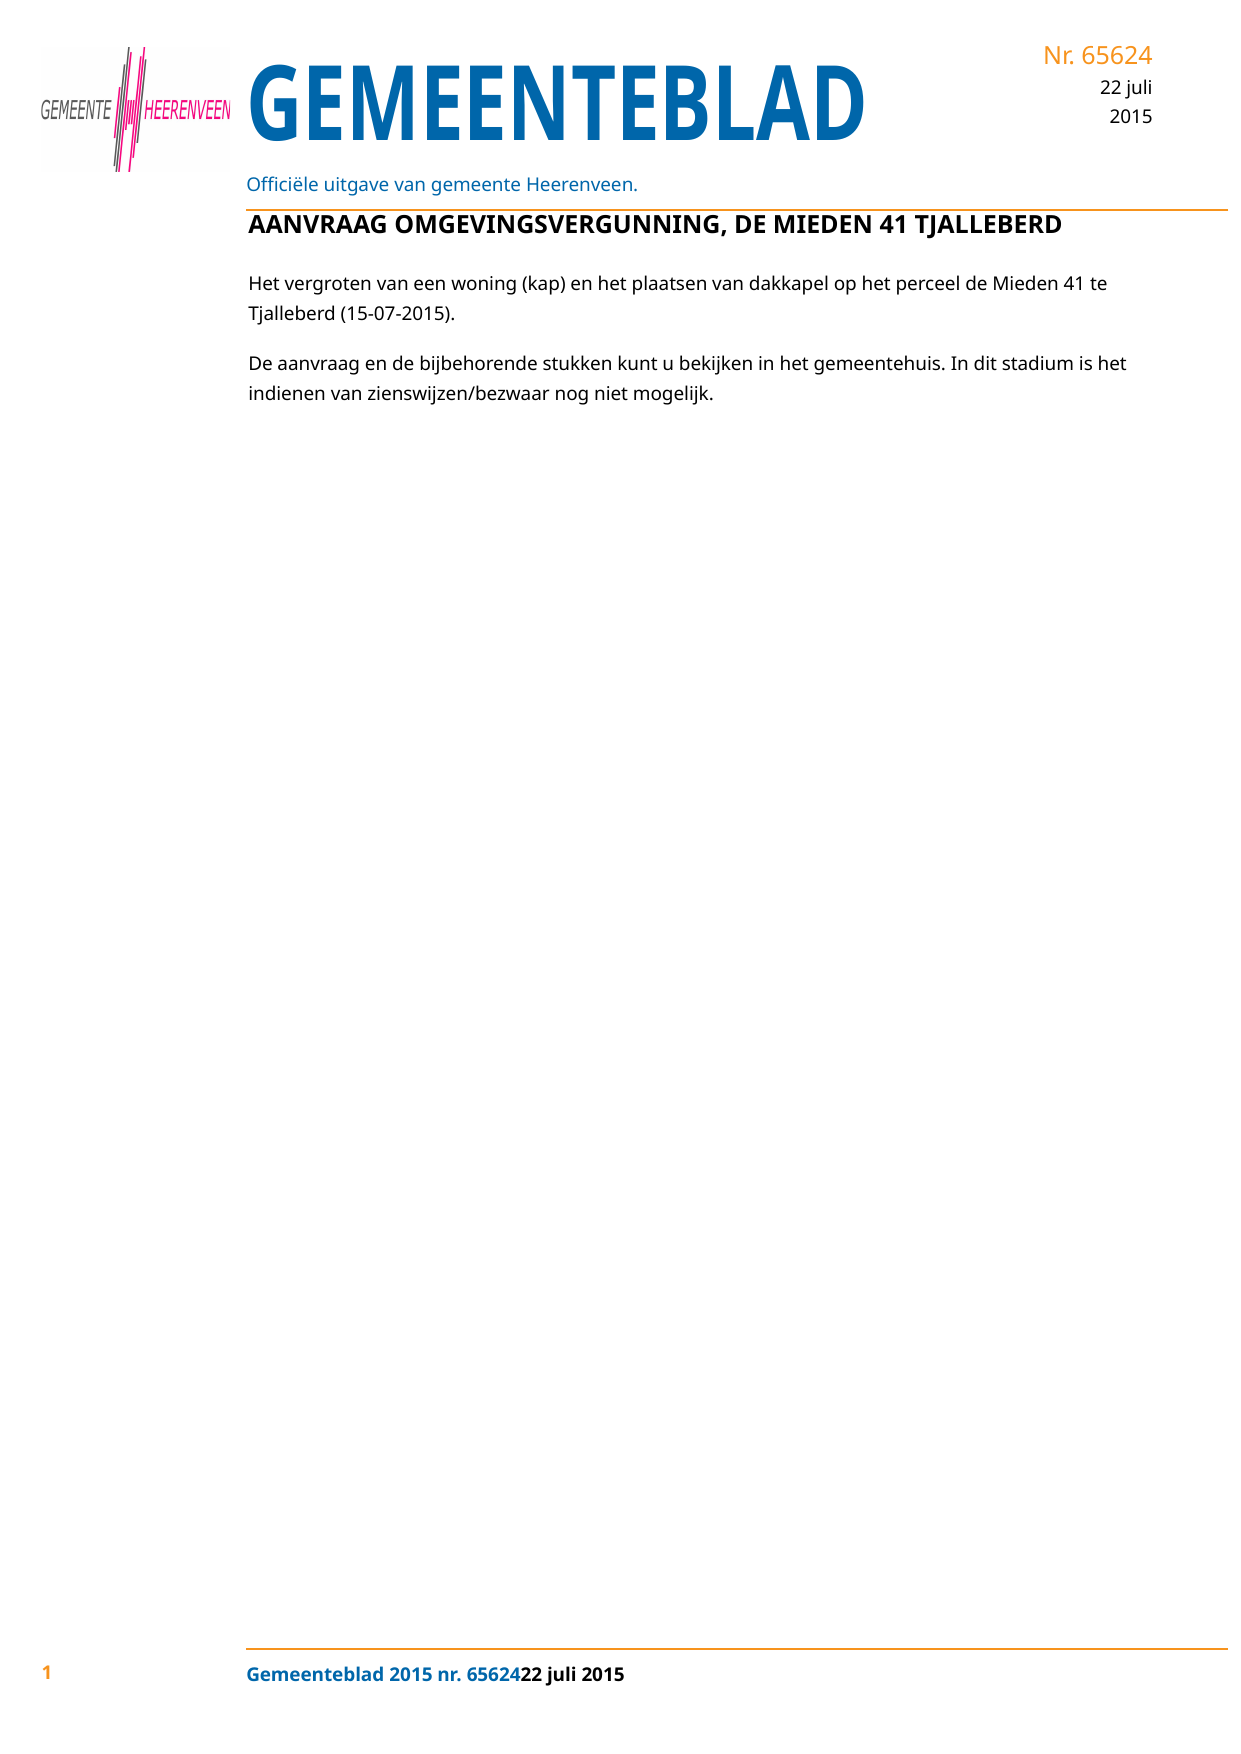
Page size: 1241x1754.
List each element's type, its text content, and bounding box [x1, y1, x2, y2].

text Het vergroten van een woning (kap) en het plaatsen van dakkapel op het perceel de Mieden 41 te Tjalleberd (15-07-2015). [248, 270, 1152, 326]
picture [41, 47, 231, 172]
text AANVRAAG OMGEVINGSVERGUNNING, DE MIEDEN 41 TJALLEBERD [248, 211, 1152, 241]
text De aanvraag en de bijbehorende stukken kunt u bekijken in het gemeentehuis. In dit stadium is het indienen van zienswijzen/bezwaar nog niet mogelijk. [248, 350, 1152, 406]
